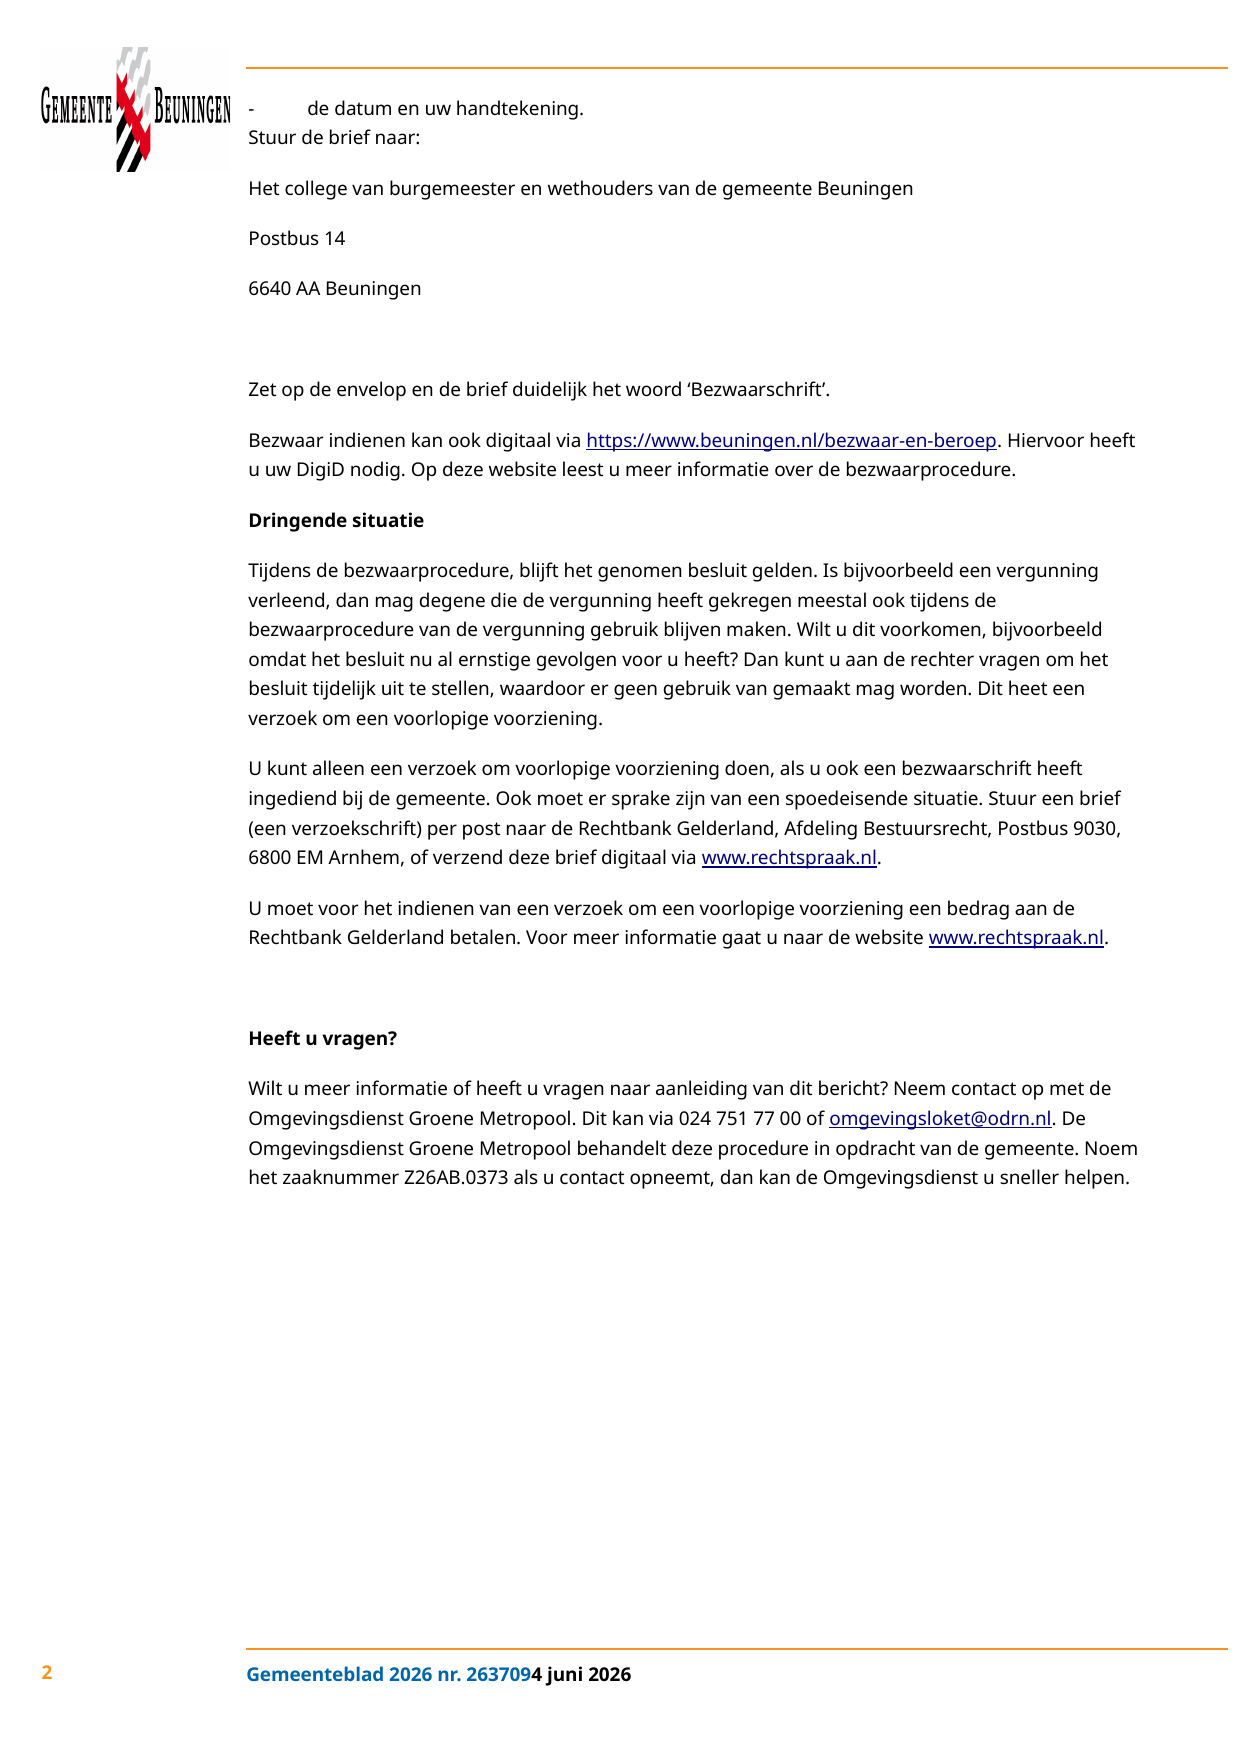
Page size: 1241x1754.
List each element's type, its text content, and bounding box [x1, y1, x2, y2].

text Stuur de brief naar: [248, 124, 1152, 150]
text Dringende situatie [248, 507, 1152, 533]
text Wilt u meer informatie of heeft u vragen naar aanleiding van dit bericht? Neem contact op met de Omgevingsdienst Groene Metropool. Dit kan via 024 751 77 00 of omgevingsloket@odrn.nl. De Omgevingsdienst Groene Metropool behandelt deze procedure in opdracht van de gemeente. Noem het zaaknummer Z26AB.0373 als u contact opneemt, dan kan de Omgevingsdienst u sneller helpen. [248, 1076, 1152, 1190]
list de datum en uw handtekening. [248, 95, 1152, 121]
text U kunt alleen een verzoek om voorlopige voorziening doen, als u ook een bezwaarschrift heeft ingediend bij de gemeente. Ook moet er sprake zijn van een spoedeisende situatie. Stuur een brief (een verzoekschrift) per post naar de Rechtbank Gelderland, Afdeling Bestuursrecht, Postbus 9030, 6800 EM Arnhem, of verzend deze brief digitaal via www.rechtspraak.nl. [248, 756, 1152, 870]
text Het college van burgemeester en wethouders van de gemeente Beuningen [248, 175, 1152, 201]
text Zet op de envelop en de brief duidelijk het woord ‘Bezwaarschrift’. [248, 376, 1152, 402]
text U moet voor het indienen van een verzoek om een voorlopige voorziening een bedrag aan de Rechtbank Gelderland betalen. Voor meer informatie gaat u naar de website www.rechtspraak.nl. [248, 895, 1152, 950]
text Heeft u vragen? [248, 1025, 1152, 1051]
text Tijdens de bezwaarprocedure, blijft het genomen besluit gelden. Is bijvoorbeeld een vergunning verleend, dan mag degene die de vergunning heeft gekregen meestal ook tijdens de bezwaarprocedure van de vergunning gebruik blijven maken. Wilt u dit voorkomen, bijvoorbeeld omdat het besluit nu al ernstige gevolgen voor u heeft? Dan kunt u aan de rechter vragen om het besluit tijdelijk uit te stellen, waardoor er geen gebruik van gemaakt mag worden. Dit heet een verzoek om een voorlopige voorziening. [248, 557, 1152, 731]
text Bezwaar indienen kan ook digitaal via https://www.beuningen.nl/bezwaar-en-beroep. Hiervoor heeft u uw DigiD nodig. Op deze website leest u meer informatie over de bezwaarprocedure. [248, 427, 1152, 482]
picture [41, 47, 231, 172]
text Postbus 14 [248, 225, 1152, 251]
text 6640 AA Beuningen [248, 276, 1152, 301]
